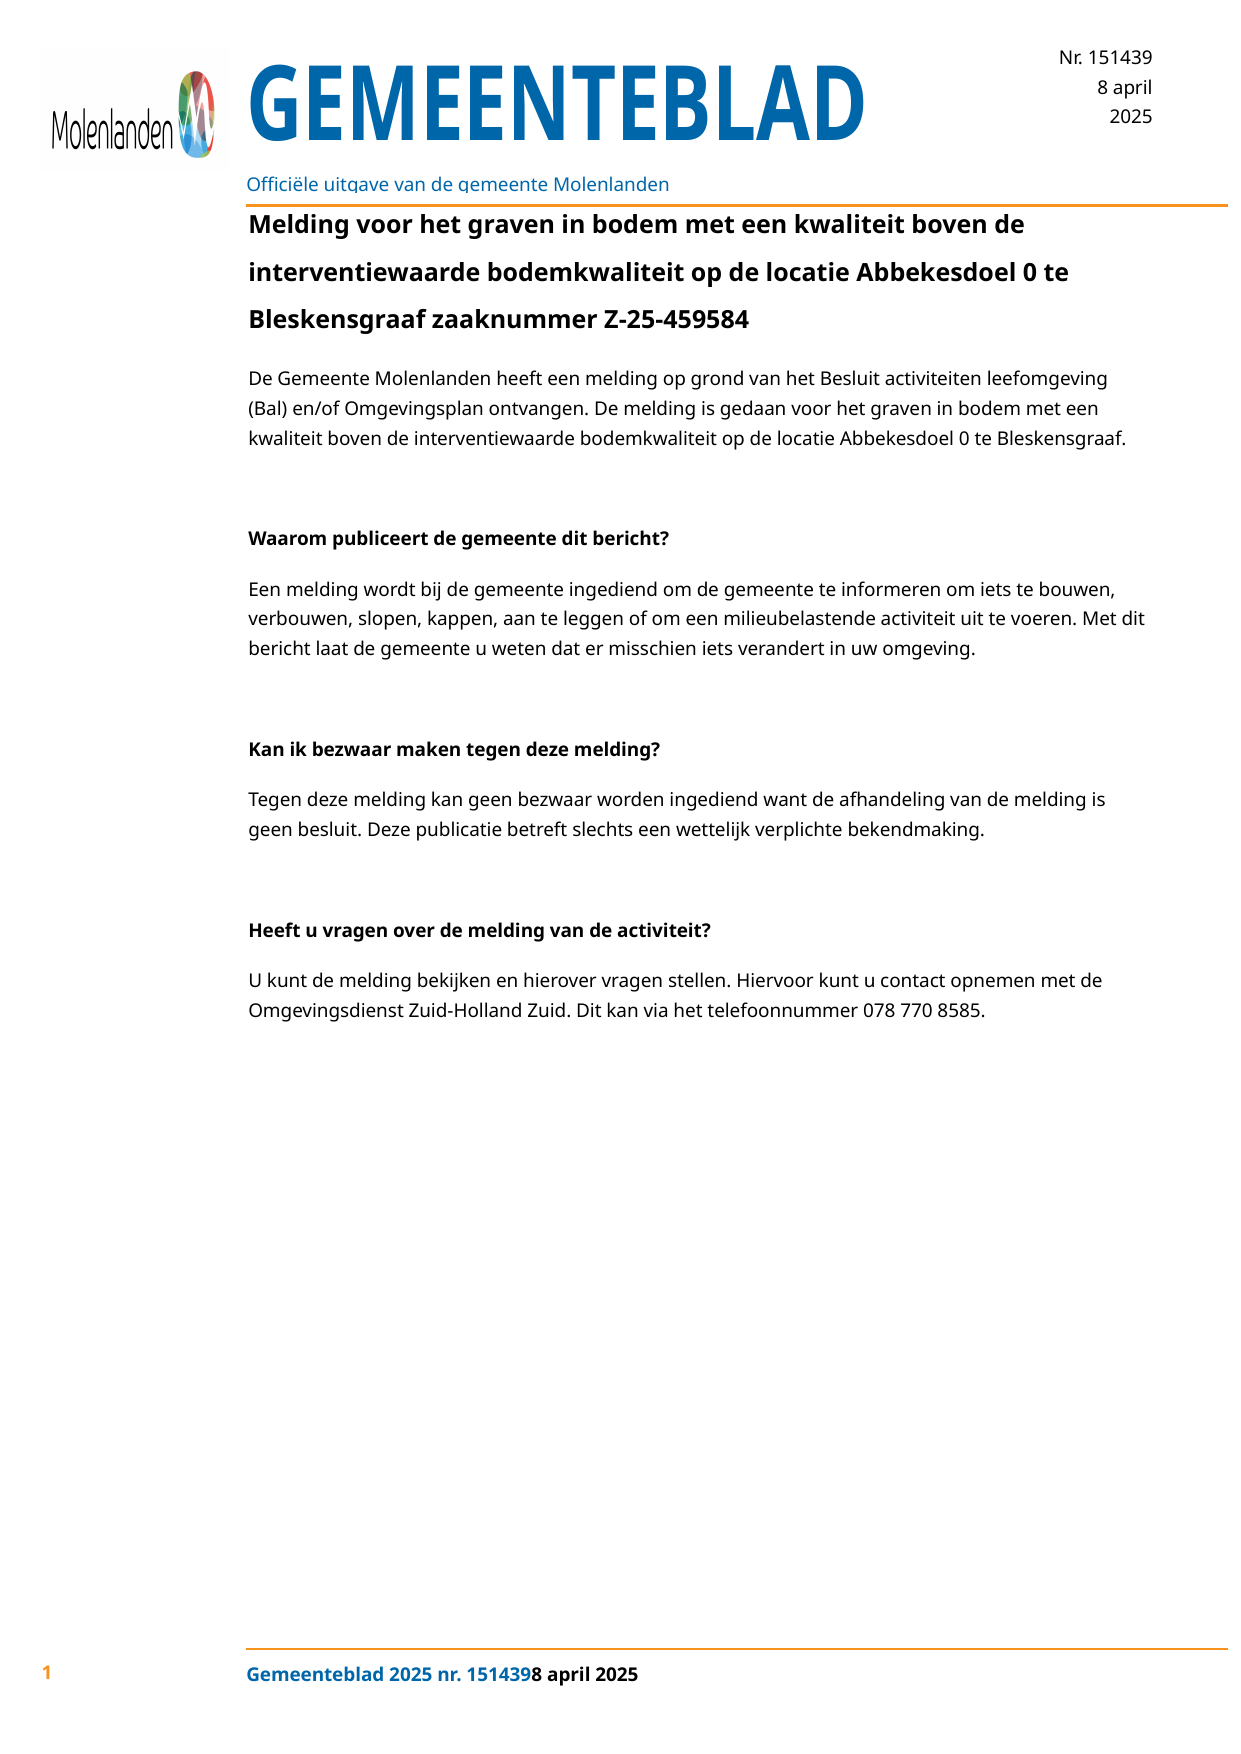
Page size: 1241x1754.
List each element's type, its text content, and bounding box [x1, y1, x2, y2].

text Kan ik bezwaar maken tegen deze melding? [248, 736, 1152, 762]
text Waarom publiceert de gemeente dit bericht? [248, 526, 1152, 551]
text Melding voor het graven in bodem met een kwaliteit boven de interventiewaarde bodemkwaliteit op de locatie Abbekesdoel 0 te Bleskensgraaf zaaknummer Z-25-459584 [248, 207, 1152, 336]
picture [41, 47, 231, 172]
text Tegen deze melding kan geen bezwaar worden ingediend want de afhandeling van de melding is geen besluit. Deze publicatie betreft slechts een wettelijk verplichte bekendmaking. [248, 786, 1152, 842]
text Heeft u vragen over de melding van de activiteit? [248, 917, 1152, 942]
text De Gemeente Molenlanden heeft een melding op grond van het Besluit activiteiten leefomgeving (Bal) en/of Omgevingsplan ontvangen. De melding is gedaan voor het graven in bodem met een kwaliteit boven de interventiewaarde bodemkwaliteit op de locatie Abbekesdoel 0 te Bleskensgraaf. [248, 366, 1152, 450]
text Een melding wordt bij de gemeente ingediend om de gemeente te informeren om iets te bouwen, verbouwen, slopen, kappen, aan te leggen of om een milieubelastende activiteit uit te voeren. Met dit bericht laat de gemeente u weten dat er misschien iets verandert in uw omgeving. [248, 576, 1152, 661]
text U kunt de melding bekijken en hierover vragen stellen. Hiervoor kunt u contact opnemen met de Omgevingsdienst Zuid-Holland Zuid. Dit kan via het telefoonnummer 078 770 8585. [248, 967, 1152, 1022]
